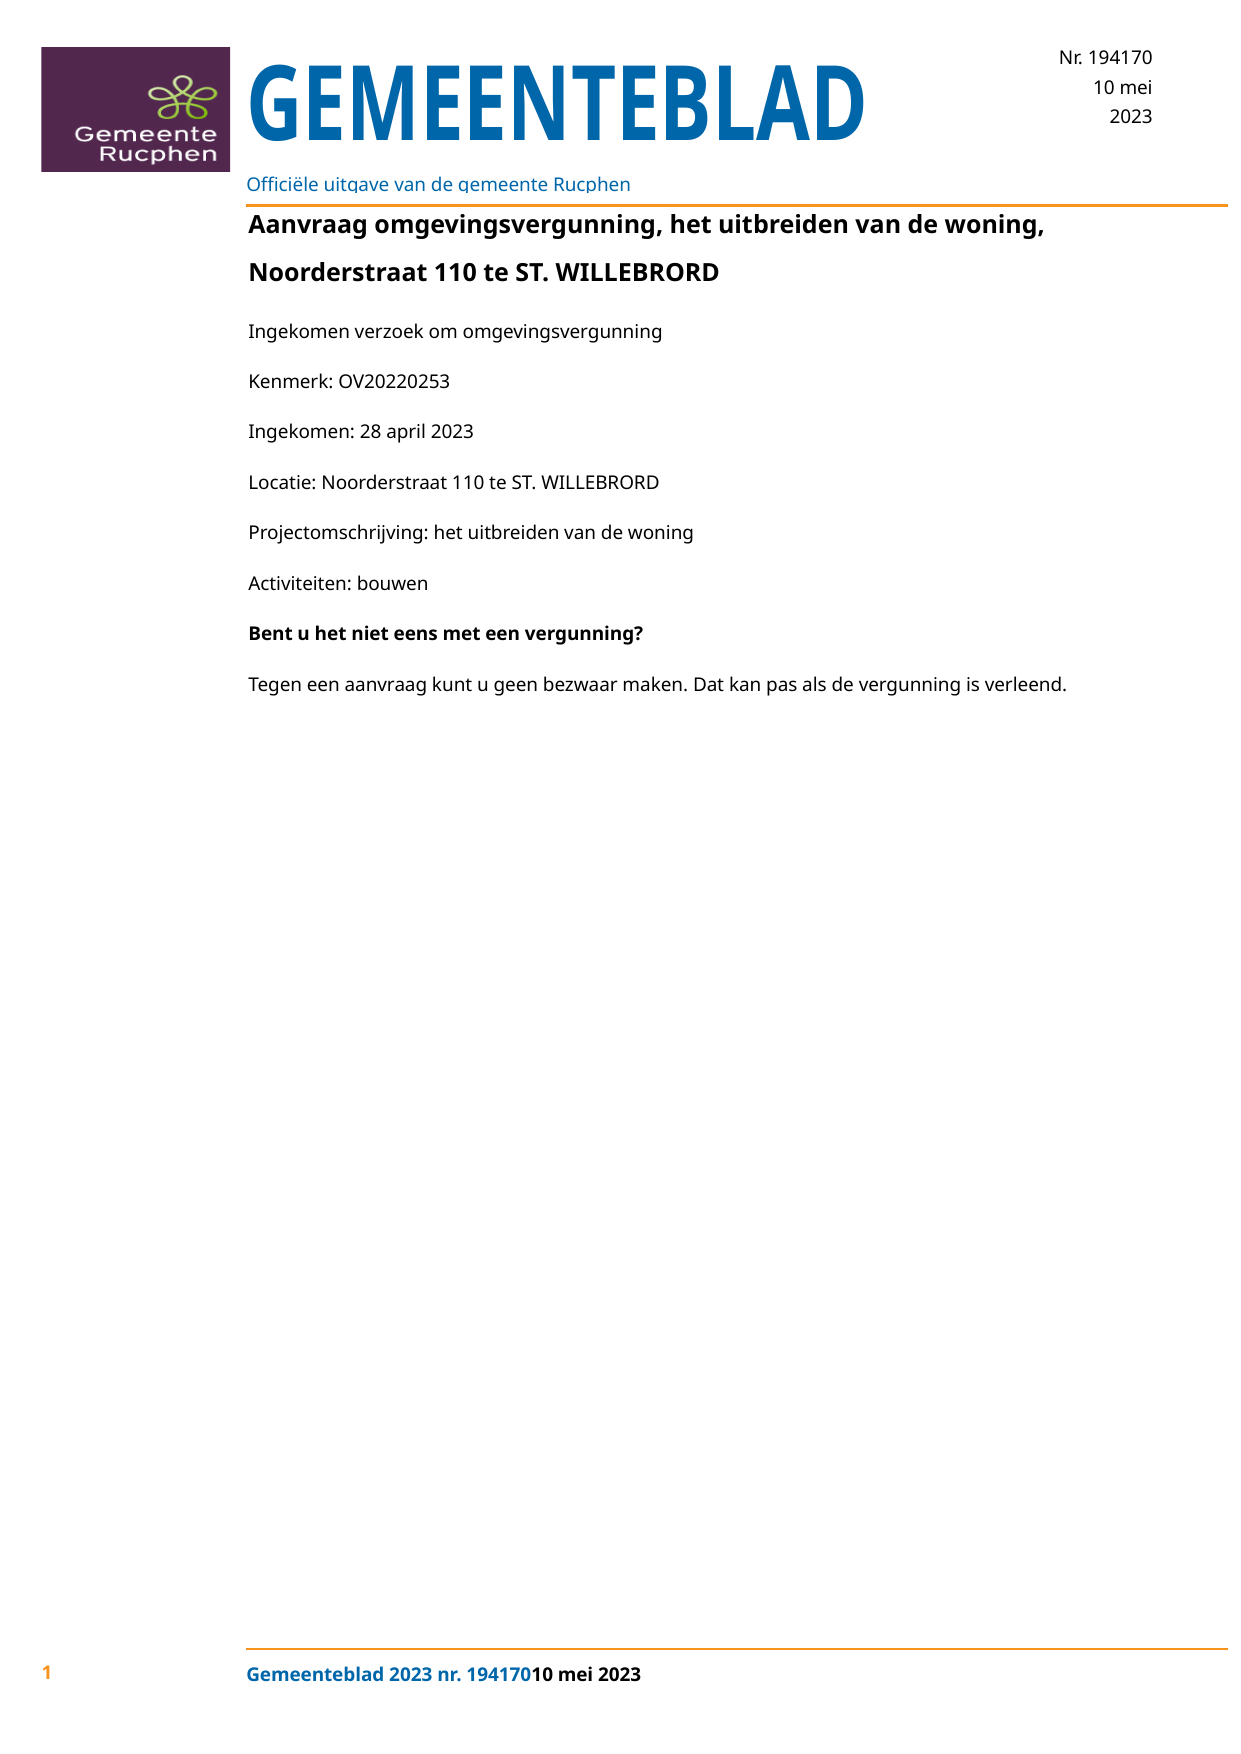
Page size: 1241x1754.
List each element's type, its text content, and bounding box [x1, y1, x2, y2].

text Aanvraag omgevingsvergunning, het uitbreiden van de woning, Noorderstraat 110 te ST. WILLEBRORD [248, 207, 1152, 288]
text Tegen een aanvraag kunt u geen bezwaar maken. Dat kan pas als de vergunning is verleend. [248, 671, 1152, 697]
text Bent u het niet eens met een vergunning? [248, 620, 1152, 646]
text Kenmerk: OV20220253 [248, 368, 1152, 394]
text Ingekomen: 28 april 2023 [248, 419, 1152, 444]
text Ingekomen verzoek om omgevingsvergunning [248, 318, 1152, 344]
text Locatie: Noorderstraat 110 te ST. WILLEBRORD [248, 469, 1152, 495]
text Activiteiten: bouwen [248, 570, 1152, 596]
picture [41, 47, 231, 172]
text Projectomschrijving: het uitbreiden van de woning [248, 519, 1152, 545]
